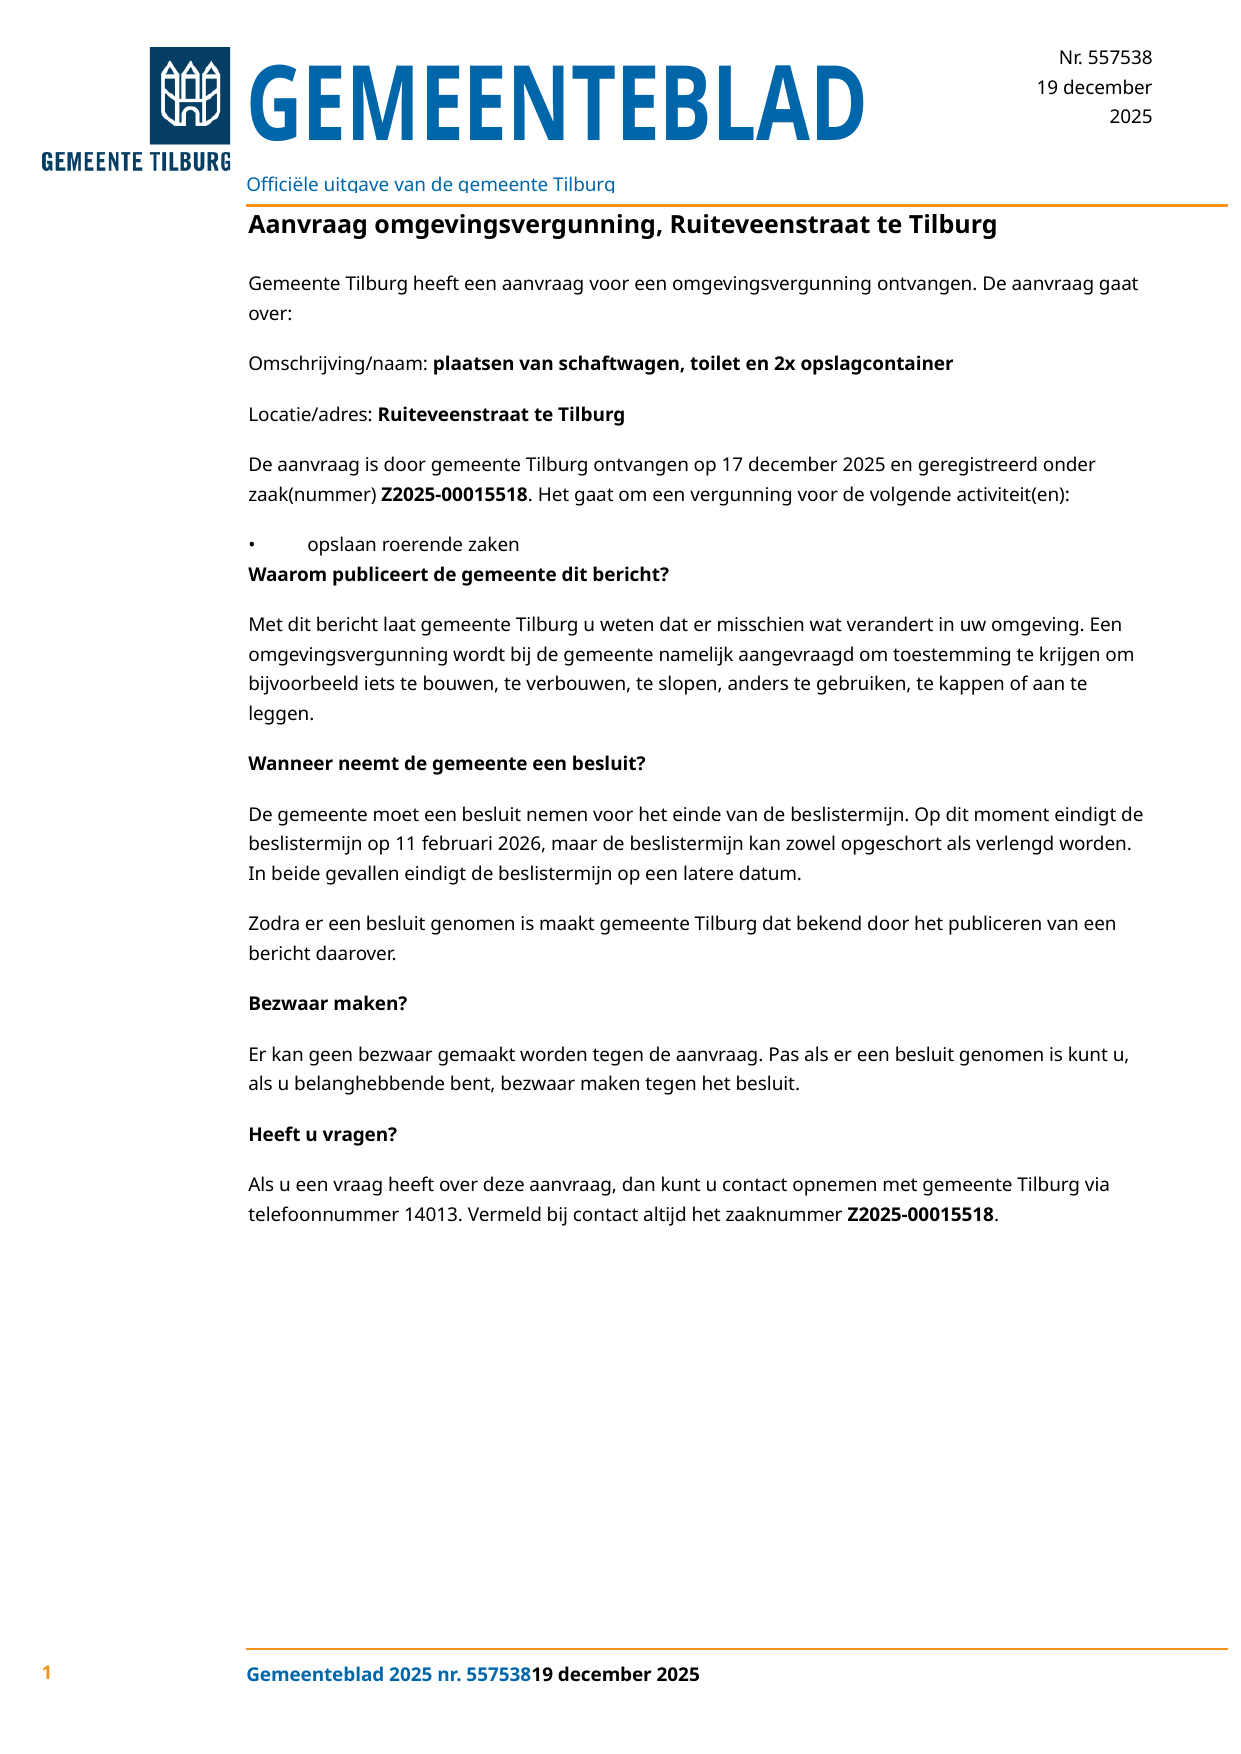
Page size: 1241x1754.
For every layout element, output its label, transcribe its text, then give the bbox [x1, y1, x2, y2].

list opslaan roerende zaken [248, 531, 1152, 557]
text Locatie/adres: Ruiteveenstraat te Tilburg [248, 401, 1152, 426]
text Waarom publiceert de gemeente dit bericht? [248, 561, 1152, 586]
text Met dit bericht laat gemeente Tilburg u weten dat er misschien wat verandert in uw omgeving. Een omgevingsvergunning wordt bij de gemeente namelijk aangevraagd om toestemming te krijgen om bijvoorbeeld iets te bouwen, te verbouwen, te slopen, anders te gebruiken, te kappen of aan te leggen. [248, 611, 1152, 726]
text Heeft u vragen? [248, 1121, 1152, 1146]
picture [41, 47, 231, 172]
text Omschrijving/naam: plaatsen van schaftwagen, toilet en 2x opslagcontainer [248, 350, 1152, 376]
text Er kan geen bezwaar gemaakt worden tegen de aanvraag. Pas als er een besluit genomen is kunt u, als u belanghebbende bent, bezwaar maken tegen het besluit. [248, 1041, 1152, 1096]
text Wanneer neemt de gemeente een besluit? [248, 750, 1152, 776]
text Zodra er een besluit genomen is maakt gemeente Tilburg dat bekend door het publiceren van een bericht daarover. [248, 910, 1152, 966]
text Als u een vraag heeft over deze aanvraag, dan kunt u contact opnemen met gemeente Tilburg via telefoonnummer 14013. Vermeld bij contact altijd het zaaknummer Z2025-00015518. [248, 1171, 1152, 1226]
text De gemeente moet een besluit nemen voor het einde van de beslistermijn. Op dit moment eindigt de beslistermijn op 11 februari 2026, maar de beslistermijn kan zowel opgeschort als verlengd worden. In beide gevallen eindigt de beslistermijn op een latere datum. [248, 801, 1152, 886]
text De aanvraag is door gemeente Tilburg ontvangen op 17 december 2025 en geregistreerd onder zaak(nummer) Z2025-00015518. Het gaat om een vergunning voor de volgende activiteit(en): [248, 451, 1152, 506]
text Gemeente Tilburg heeft een aanvraag voor een omgevingsvergunning ontvangen. De aanvraag gaat over: [248, 270, 1152, 326]
text Aanvraag omgevingsvergunning, Ruiteveenstraat te Tilburg [248, 207, 1152, 241]
text Bezwaar maken? [248, 990, 1152, 1016]
